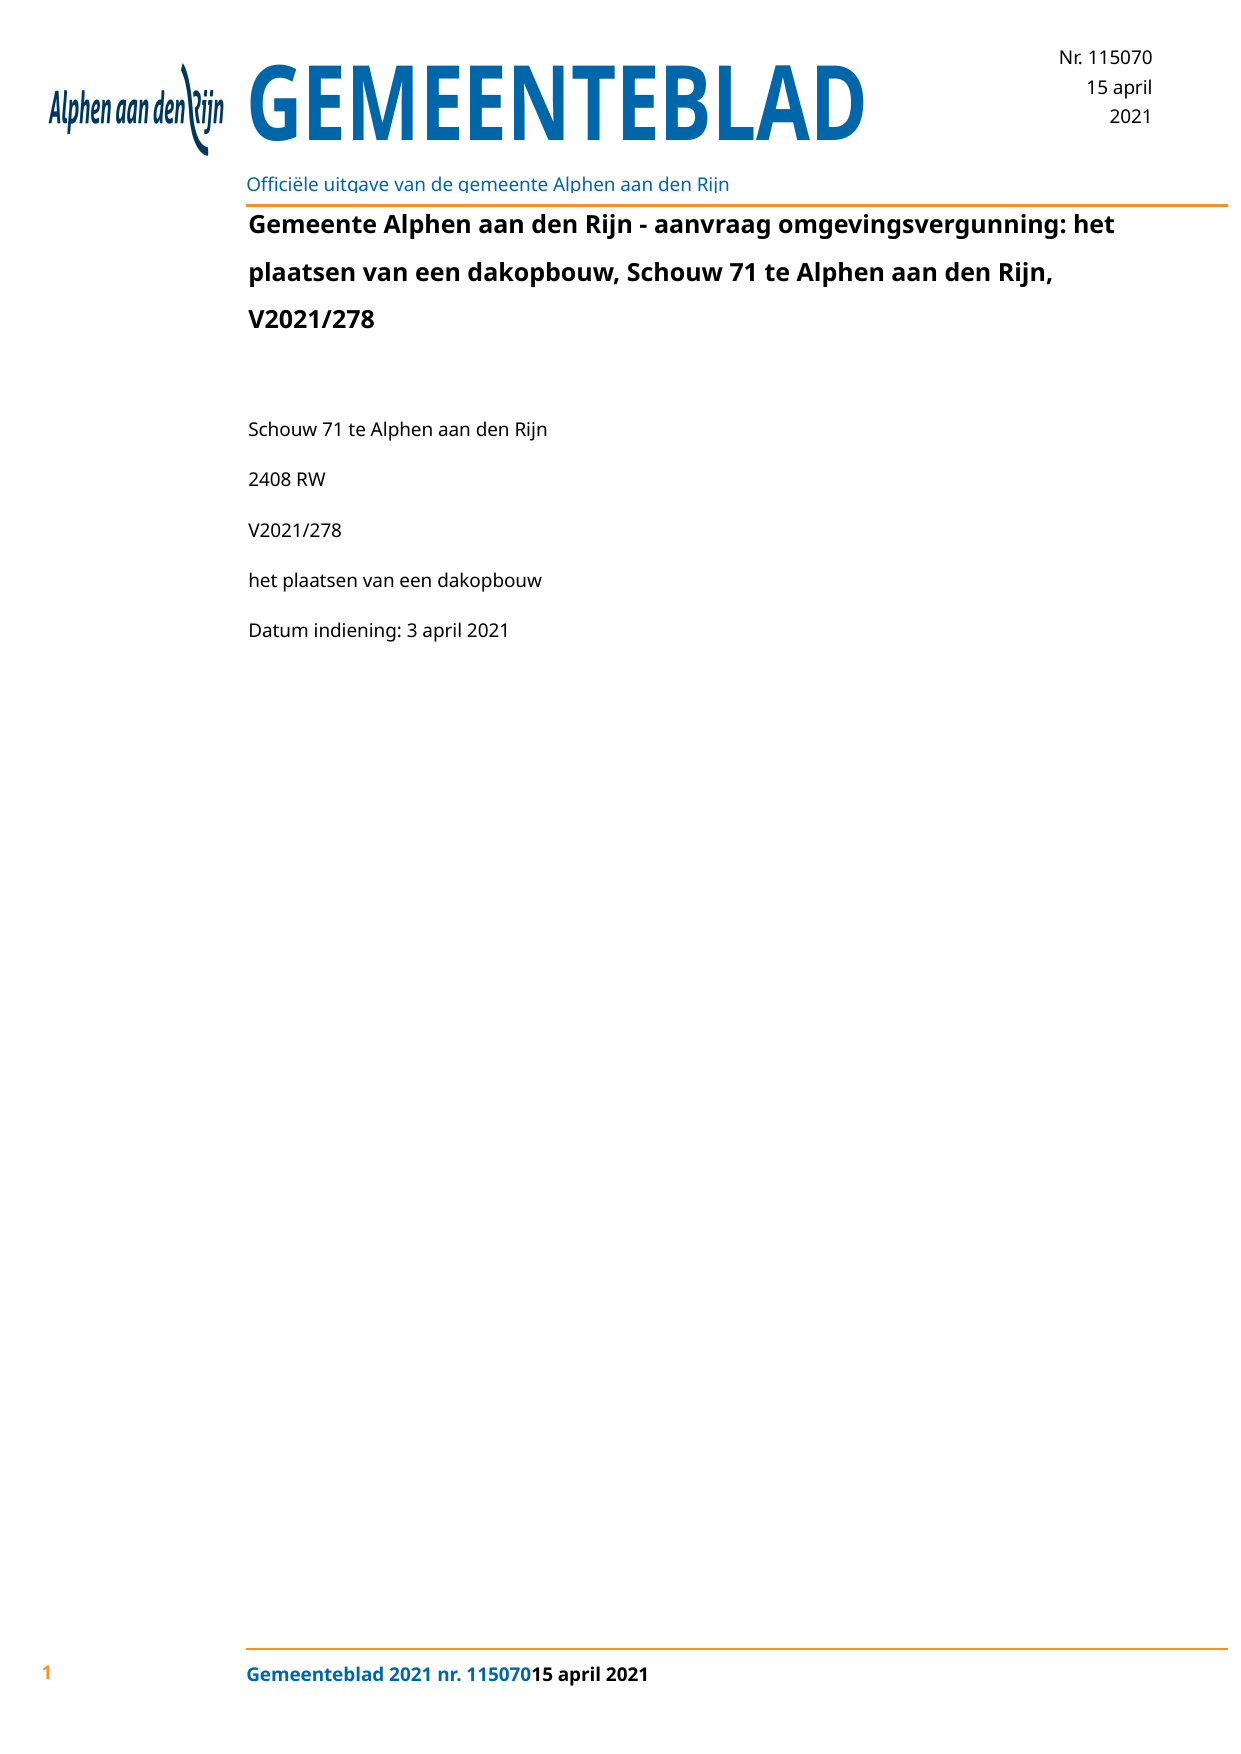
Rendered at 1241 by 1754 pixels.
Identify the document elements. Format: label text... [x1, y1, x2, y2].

picture [41, 47, 231, 172]
text Datum indiening: 3 april 2021 [248, 618, 1152, 643]
text Gemeente Alphen aan den Rijn - aanvraag omgevingsvergunning: het plaatsen van een dakopbouw, Schouw 71 te Alphen aan den Rijn, V2021/278 [248, 207, 1152, 336]
text het plaatsen van een dakopbouw [248, 567, 1152, 593]
text V2021/278 [248, 517, 1152, 542]
text 2408 RW [248, 466, 1152, 492]
text Schouw 71 te Alphen aan den Rijn [248, 416, 1152, 442]
